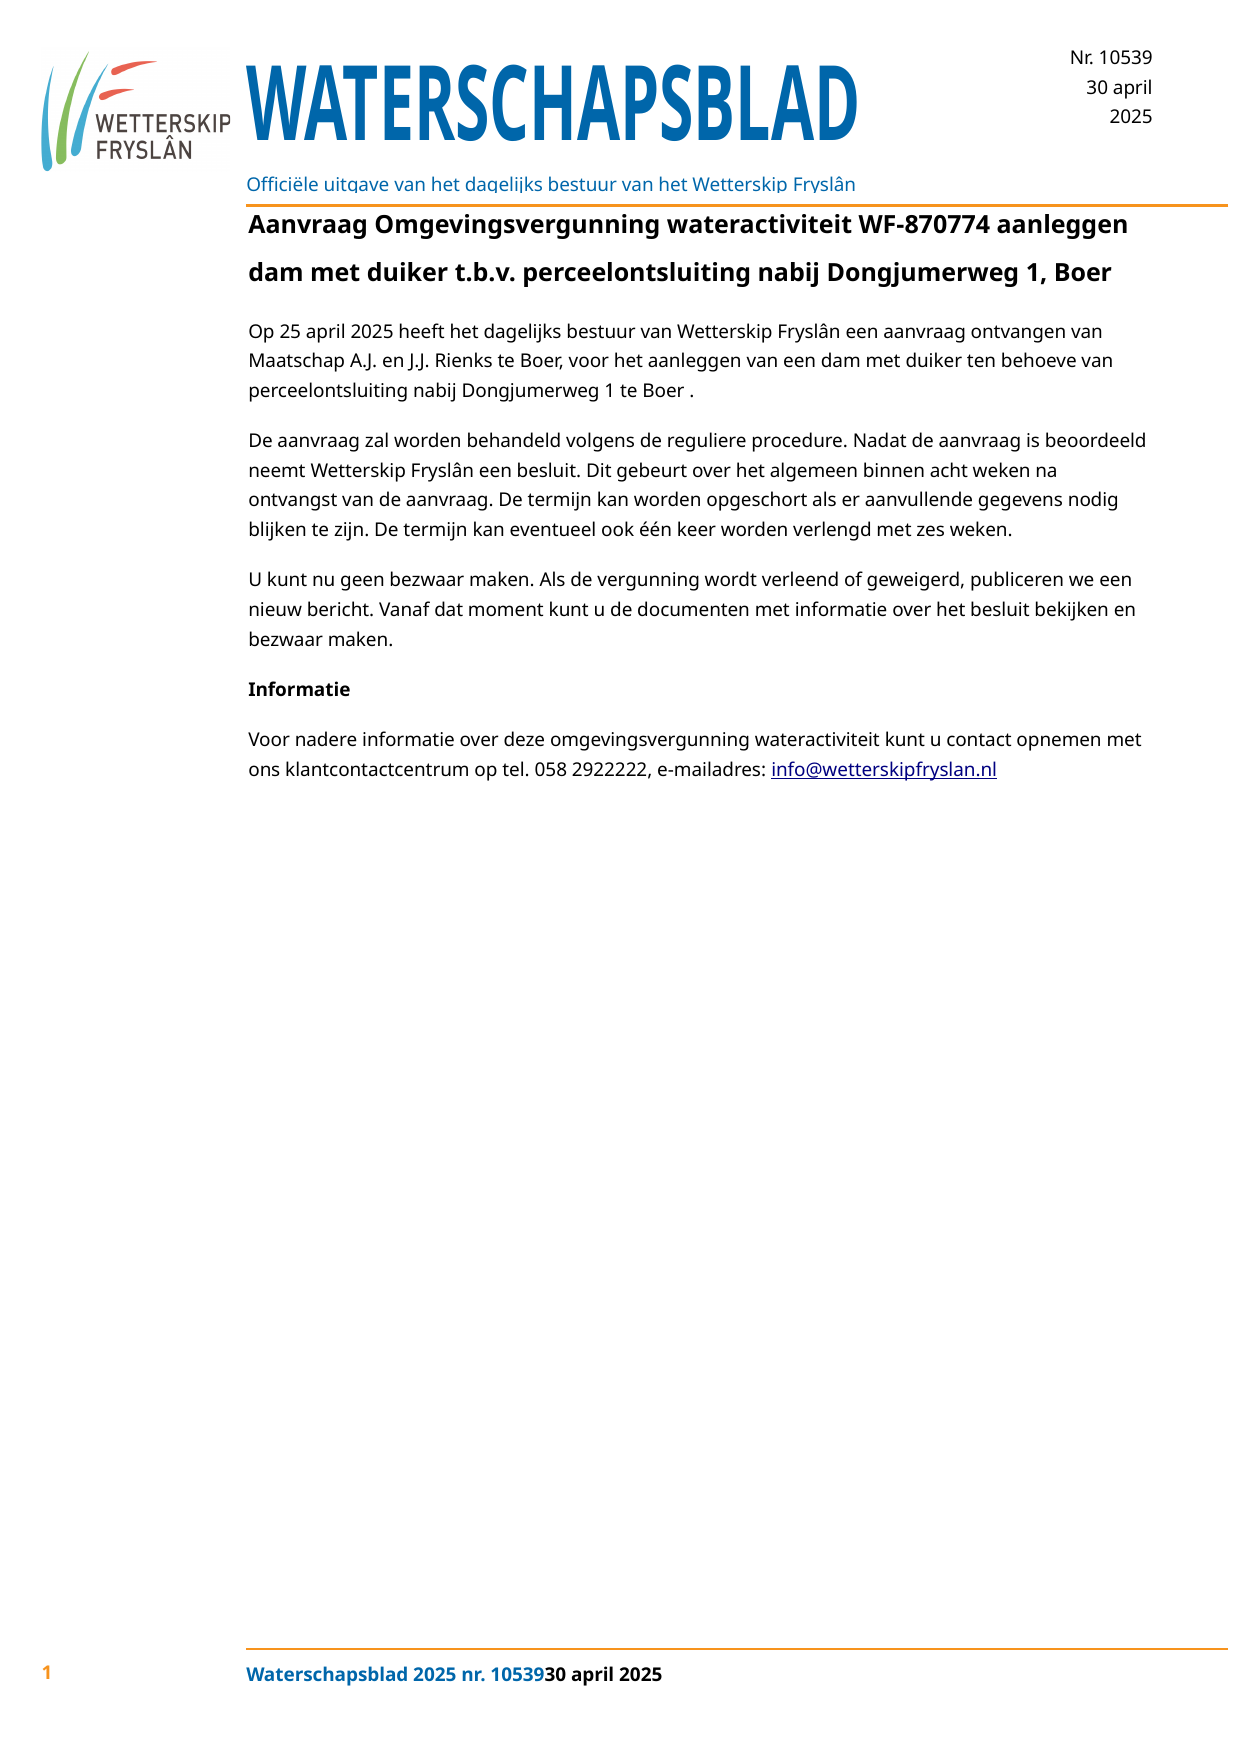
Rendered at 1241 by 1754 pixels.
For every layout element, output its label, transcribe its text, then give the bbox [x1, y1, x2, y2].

text Informatie [248, 676, 1152, 702]
text Aanvraag Omgevingsvergunning wateractiviteit WF-870774 aanleggen dam met duiker t.b.v. perceelontsluiting nabij Dongjumerweg 1, Boer [248, 207, 1152, 288]
text Op 25 april 2025 heeft het dagelijks bestuur van Wetterskip Fryslân een aanvraag ontvangen van Maatschap A.J. en J.J. Rienks te Boer, voor het aanleggen van een dam met duiker ten behoeve van perceelontsluiting nabij Dongjumerweg 1 te Boer . [248, 318, 1152, 403]
text Voor nadere informatie over deze omgevingsvergunning wateractiviteit kunt u contact opnemen met ons klantcontactcentrum op tel. 058 2922222, e-mailadres: info@wetterskipfryslan.nl [248, 727, 1152, 782]
text De aanvraag zal worden behandeld volgens de reguliere procedure. Nadat de aanvraag is beoordeeld neemt Wetterskip Fryslân een besluit. Dit gebeurt over het algemeen binnen acht weken na ontvangst van de aanvraag. De termijn kan worden opgeschort als er aanvullende gegevens nodig blijken te zijn. De termijn kan eventueel ook één keer worden verlengd met zes weken. [248, 427, 1152, 542]
picture [41, 47, 231, 172]
text U kunt nu geen bezwaar maken. Als de vergunning wordt verleend of geweigerd, publiceren we een nieuw bericht. Vanaf dat moment kunt u de documenten met informatie over het besluit bekijken en bezwaar maken. [248, 567, 1152, 652]
